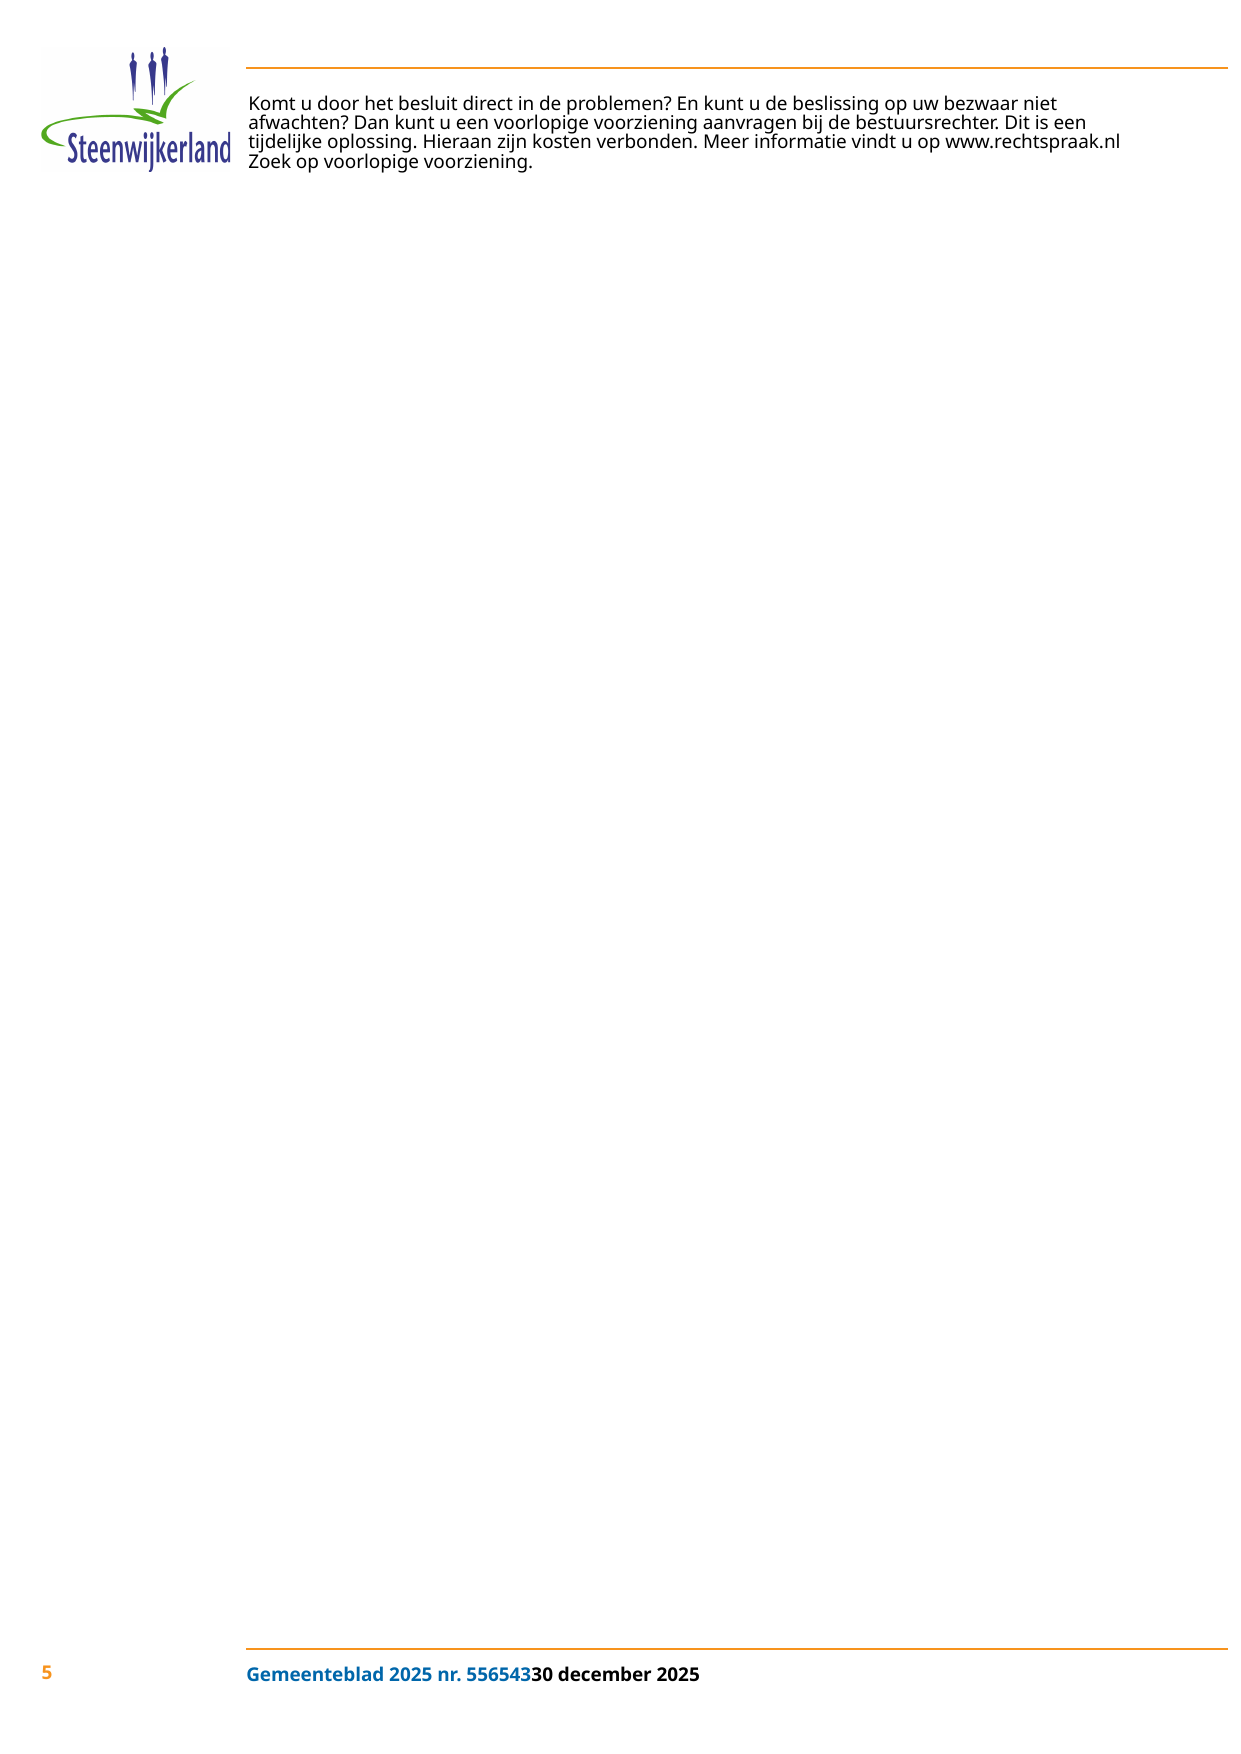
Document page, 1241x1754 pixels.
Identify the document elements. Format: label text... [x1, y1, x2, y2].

picture [41, 47, 231, 172]
text Komt u door het besluit direct in de problemen? En kunt u de beslissing op uw bezwaar niet afwachten? Dan kunt u een voorlopige voorziening aanvragen bij de bestuursrechter. Dit is een tijdelijke oplossing. Hieraan zijn kosten verbonden. Meer informatie vindt u op www.rechtspraak.nl Zoek op voorlopige voorziening. [248, 95, 1152, 172]
